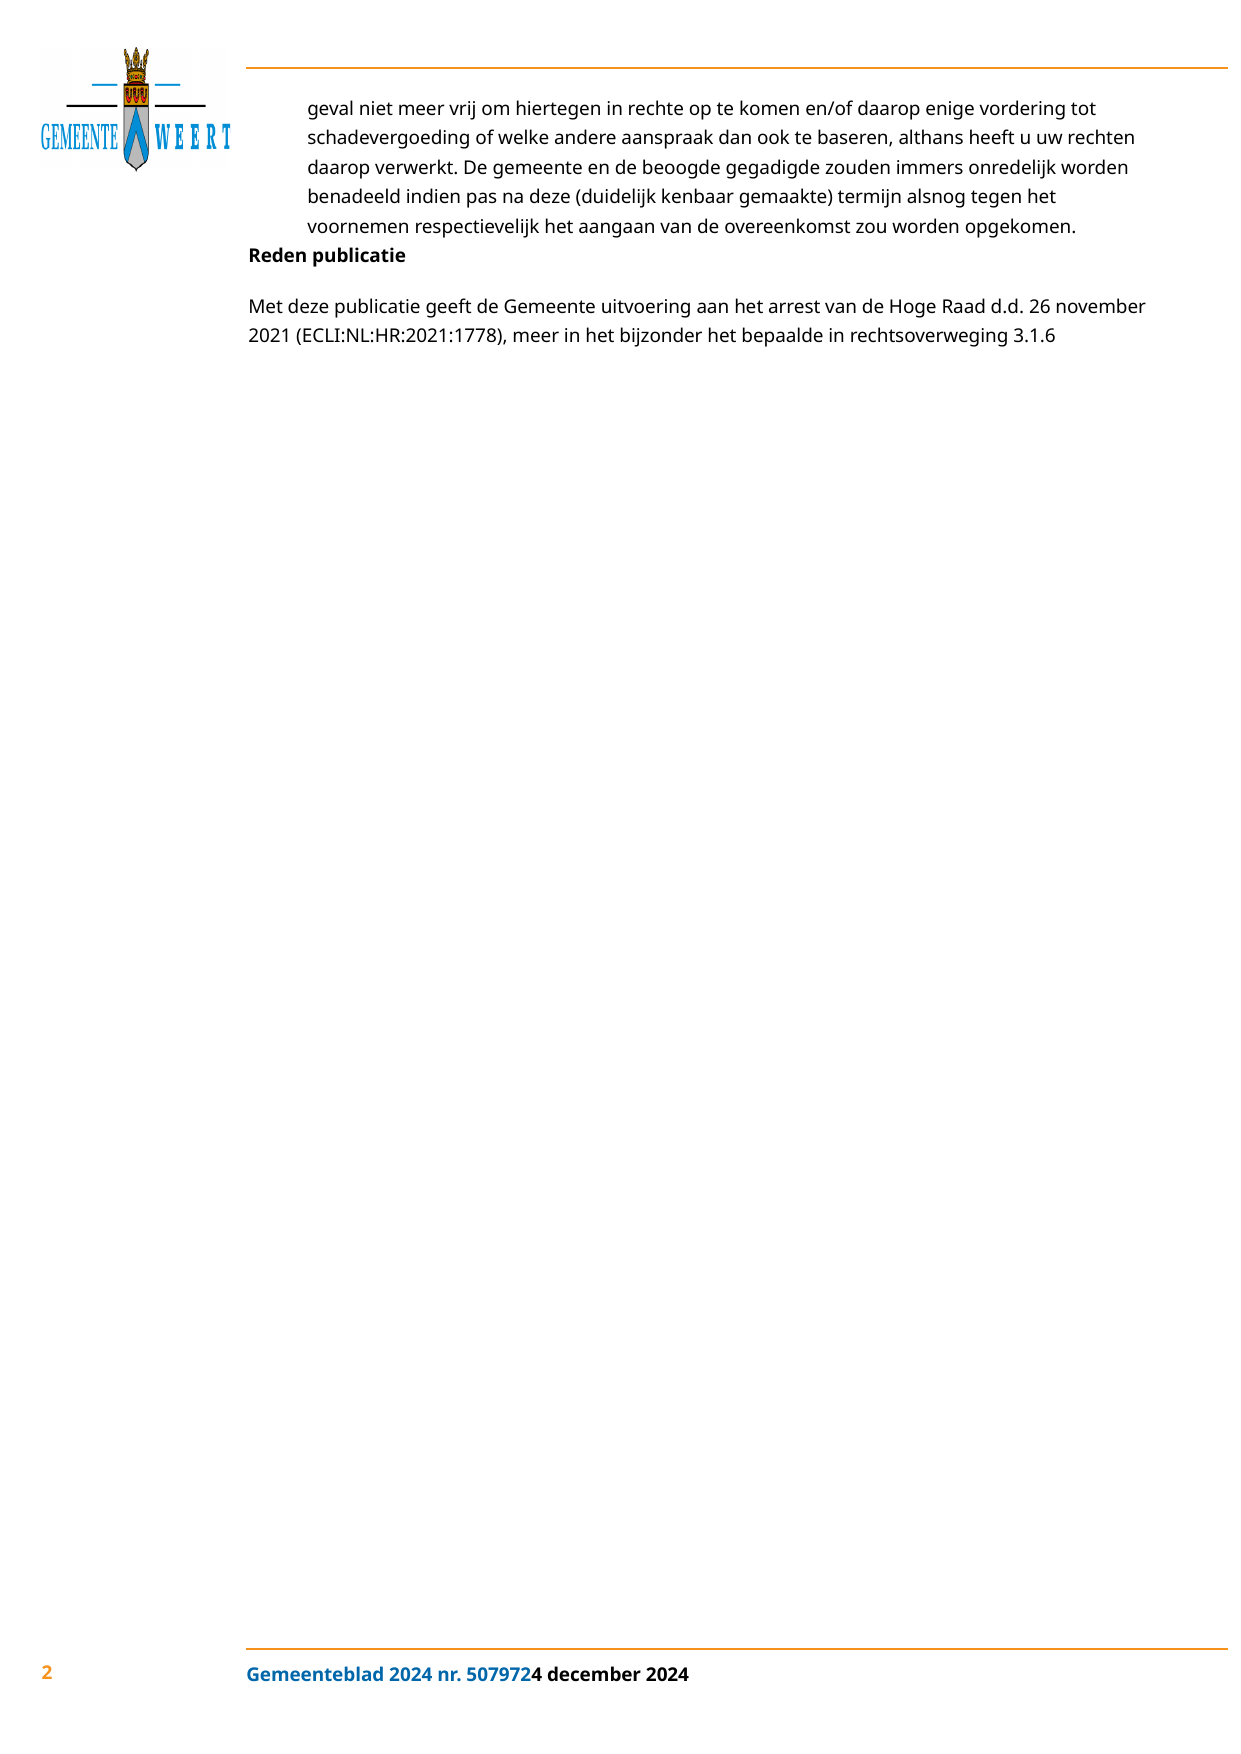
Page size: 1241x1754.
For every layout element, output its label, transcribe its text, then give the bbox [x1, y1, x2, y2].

picture [41, 47, 231, 172]
list geval niet meer vrij om hiertegen in rechte op te komen en/of daarop enige vordering tot schadevergoeding of welke andere aanspraak dan ook te baseren, althans heeft u uw rechten daarop verwerkt. De gemeente en de beoogde gegadigde zouden immers onredelijk worden benadeeld indien pas na deze (duidelijk kenbaar gemaakte) termijn alsnog tegen het voornemen respectievelijk het aangaan van de overeenkomst zou worden opgekomen. [248, 95, 1152, 239]
text Reden publicatie [248, 243, 1152, 268]
text Met deze publicatie geeft de Gemeente uitvoering aan het arrest van de Hoge Raad d.d. 26 november 2021 (ECLI:NL:HR:2021:1778), meer in het bijzonder het bepaalde in rechtsoverweging 3.1.6 [248, 293, 1152, 348]
